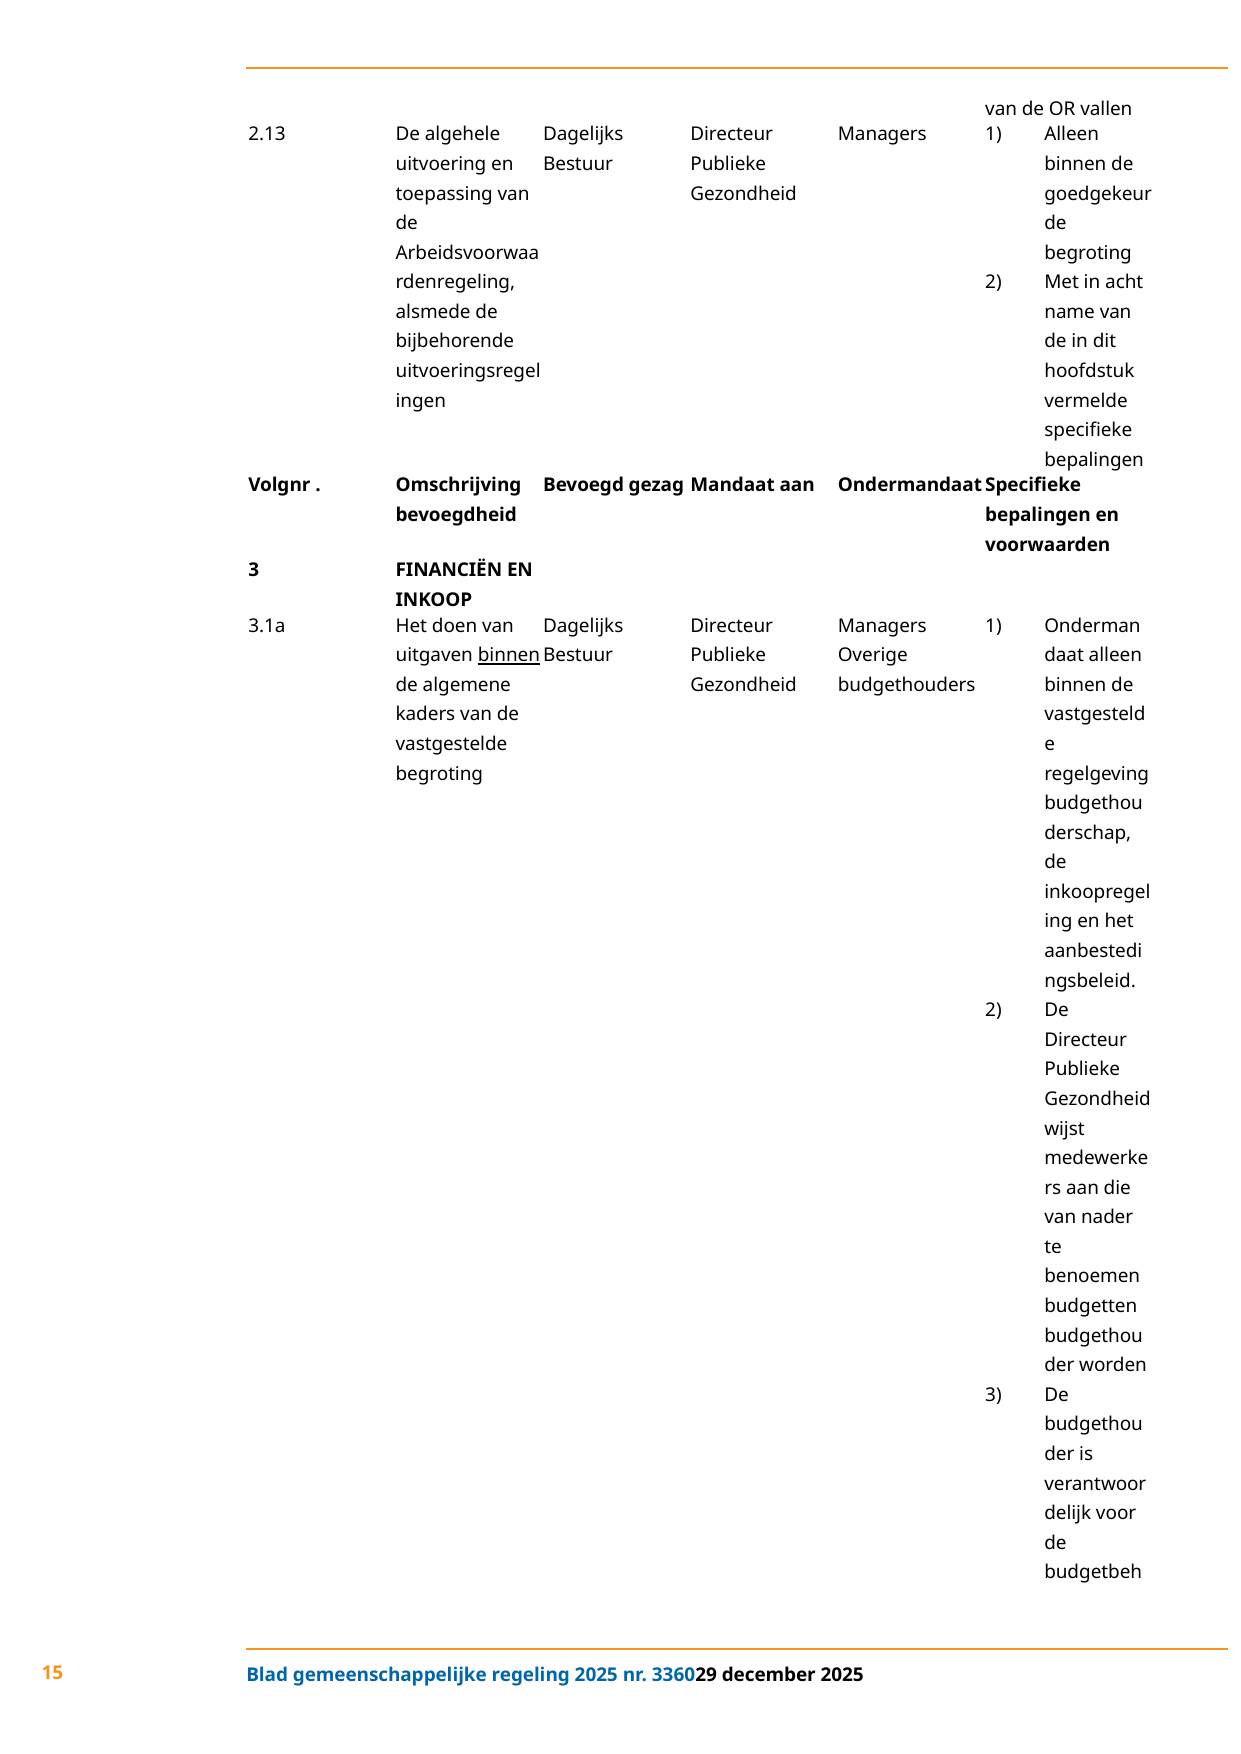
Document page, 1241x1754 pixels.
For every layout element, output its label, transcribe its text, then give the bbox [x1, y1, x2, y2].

table_cell 2.13 [248, 121, 395, 472]
table_cell Volgnr . [248, 472, 395, 557]
table_cell Het doen van uitgaven binnen de algemene kaders van de vastgestelde begroting [395, 612, 543, 1584]
table_cell Managers Overige budgethouders [838, 612, 985, 1584]
table_cell Ondermandaat [838, 472, 985, 557]
table_cell Ondermandaat alleen binnen de vastgestelde regelgeving budgethouderschap, de inkoopregeling en het aanbestedingsbeleid. De Directeur Publieke Gezondheid wijst medewerkers aan die van nader te benoemen budgetten budgethouder worden De budgethouder is verantwoordelijk voor de budgetbeh [985, 612, 1152, 1584]
table_cell [395, 95, 543, 121]
table_cell De algehele uitvoering en toepassing van de Arbeidsvoorwaardenregeling, alsmede de bijbehorende uitvoeringsregelingen [395, 121, 543, 472]
table_cell FINANCIËN EN INKOOP [395, 557, 543, 612]
table_cell Dagelijks Bestuur [543, 121, 690, 472]
picture [41, 47, 231, 172]
table_cell [543, 557, 690, 612]
table_cell Mandaat aan [690, 472, 838, 557]
table_cell Omschrijving bevoegdheid [395, 472, 543, 557]
table_cell Dagelijks Bestuur [543, 612, 690, 1584]
table_cell [248, 95, 395, 121]
table_cell Alleen binnen de goedgekeurde begroting Met in acht name van de in dit hoofdstuk vermelde specifieke bepalingen [985, 121, 1152, 472]
table_cell [838, 557, 985, 612]
table_cell van de OR vallen [985, 95, 1152, 121]
table_cell Directeur Publieke Gezondheid [690, 121, 838, 472]
table_cell [543, 95, 690, 121]
table_cell Specifieke bepalingen en voorwaarden [985, 472, 1152, 557]
table_cell 3.1a [248, 612, 395, 1584]
table_cell [838, 95, 985, 121]
table_cell [985, 557, 1152, 612]
table_cell [690, 95, 838, 121]
table_cell Directeur Publieke Gezondheid [690, 612, 838, 1584]
table_cell Managers [838, 121, 985, 472]
table_cell Bevoegd gezag [543, 472, 690, 557]
table_cell [690, 557, 838, 612]
table_cell 3 [248, 557, 395, 612]
